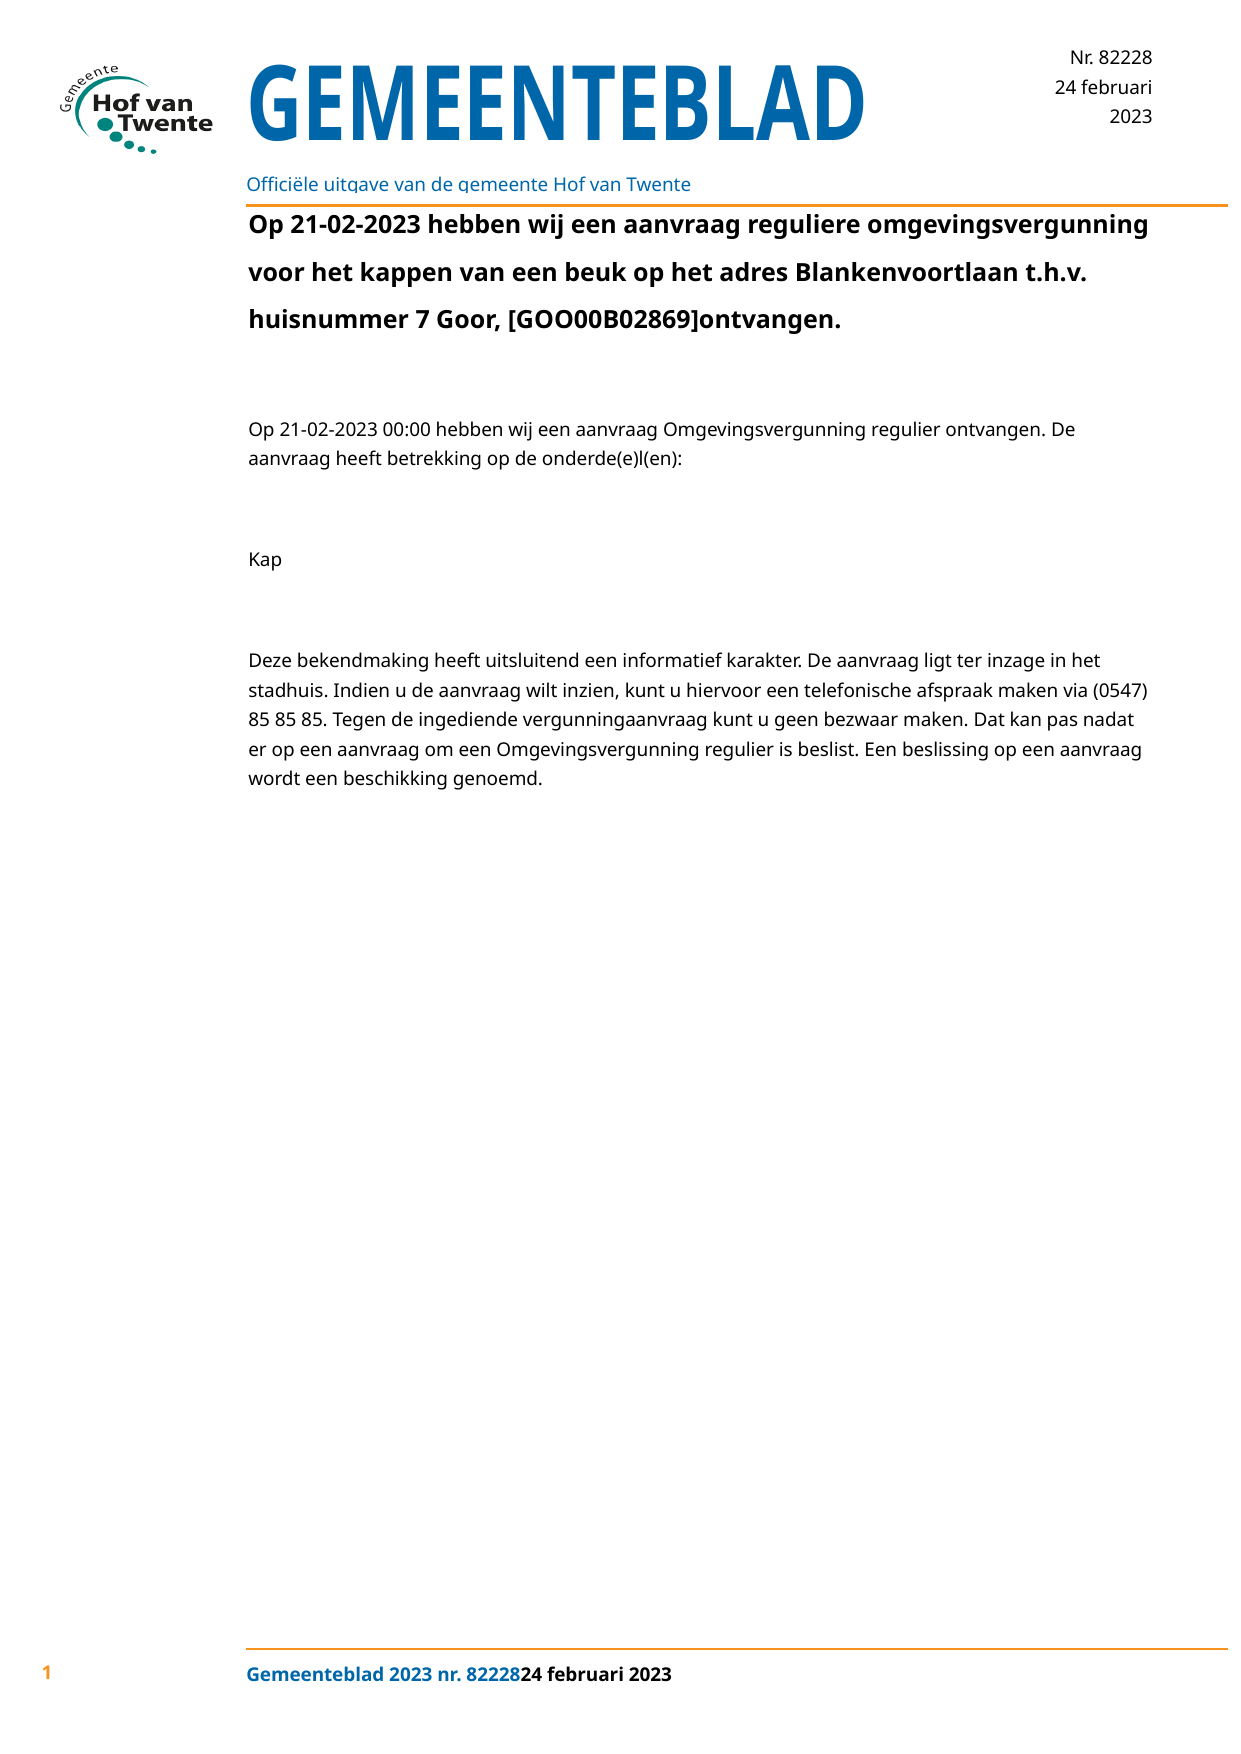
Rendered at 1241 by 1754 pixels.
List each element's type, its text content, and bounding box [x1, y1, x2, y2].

text Kap [248, 546, 1152, 572]
text Op 21-02-2023 00:00 hebben wij een aanvraag Omgevingsvergunning regulier ontvangen. De aanvraag heeft betrekking op de onderde(e)l(en): [248, 416, 1152, 471]
picture [41, 47, 231, 172]
text Op 21-02-2023 hebben wij een aanvraag reguliere omgevingsvergunning voor het kappen van een beuk op het adres Blankenvoortlaan t.h.v. huisnummer 7 Goor, [GOO00B02869]ontvangen. [248, 207, 1152, 336]
text Deze bekendmaking heeft uitsluitend een informatief karakter. De aanvraag ligt ter inzage in het stadhuis. Indien u de aanvraag wilt inzien, kunt u hiervoor een telefonische afspraak maken via (0547) 85 85 85. Tegen de ingediende vergunningaanvraag kunt u geen bezwaar maken. Dat kan pas nadat er op een aanvraag om een Omgevingsvergunning regulier is beslist. Een beslissing op een aanvraag wordt een beschikking genoemd. [248, 647, 1152, 791]
